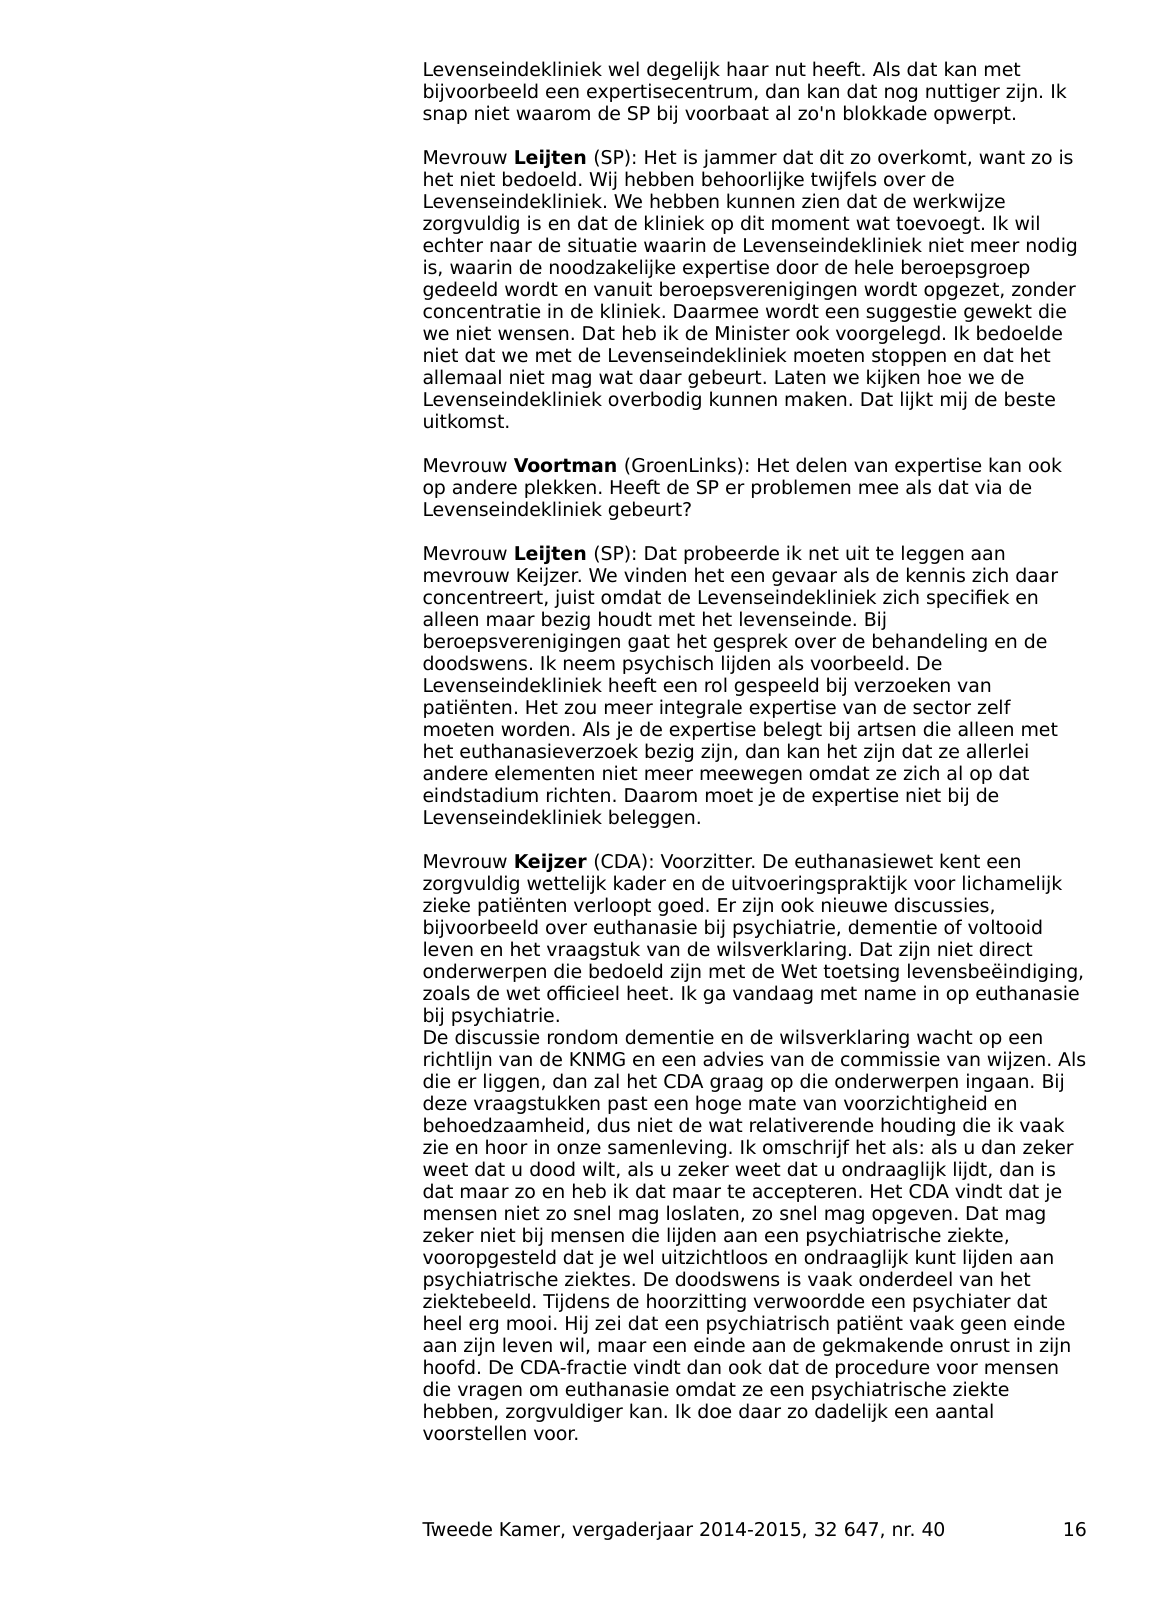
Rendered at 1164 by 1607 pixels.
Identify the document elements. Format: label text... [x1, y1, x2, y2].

text De discussie rondom dementie en de wilsverklaring wacht op een richtlijn van de KNMG en een advies van de commissie van wijzen. Als die er liggen, dan zal het CDA graag op die onderwerpen ingaan. Bij deze vraagstukken past een hoge mate van voorzichtigheid en behoedzaamheid, dus niet de wat relativerende houding die ik vaak zie en hoor in onze samenleving. Ik omschrijf het als: als u dan zeker weet dat u dood wilt, als u zeker weet dat u ondraaglijk lijdt, dan is dat maar zo en heb ik dat maar te accepteren. Het CDA vindt dat je mensen niet zo snel mag loslaten, zo snel mag opgeven. Dat mag zeker niet bij mensen die lijden aan een psychiatrische ziekte, vooropgesteld dat je wel uitzichtloos en ondraaglijk kunt lijden aan psychiatrische ziektes. De doodswens is vaak onderdeel van het ziektebeeld. Tijdens de hoorzitting verwoordde een psychiater dat heel erg mooi. Hij zei dat een psychiatrisch patiënt vaak geen einde aan zijn leven wil, maar een einde aan de gekmakende onrust in zijn hoofd. De CDA-fractie vindt dan ook dat de procedure voor mensen die vragen om euthanasie omdat ze een psychiatrische ziekte hebben, zorgvuldiger kan. Ik doe daar zo dadelijk een aantal voorstellen voor. [422, 1027, 1087, 1444]
text Levenseindekliniek wel degelijk haar nut heeft. Als dat kan met bijvoorbeeld een expertisecentrum, dan kan dat nog nuttiger zijn. Ik snap niet waarom de SP bij voorbaat al zo'n blokkade opwerpt. [422, 59, 1087, 125]
text Mevrouw Voortman (GroenLinks): Het delen van expertise kan ook op andere plekken. Heeft de SP er problemen mee als dat via de Levenseindekliniek gebeurt? [422, 455, 1087, 521]
text Mevrouw Keijzer (CDA): Voorzitter. De euthanasiewet kent een zorgvuldig wettelijk kader en de uitvoeringspraktijk voor lichamelijk zieke patiënten verloopt goed. Er zijn ook nieuwe discussies, bijvoorbeeld over euthanasie bij psychiatrie, dementie of voltooid leven en het vraagstuk van de wilsverklaring. Dat zijn niet direct onderwerpen die bedoeld zijn met de Wet toetsing levensbeëindiging, zoals de wet officieel heet. Ik ga vandaag met name in op euthanasie bij psychiatrie. [422, 851, 1087, 1027]
text Mevrouw Leijten (SP): Dat probeerde ik net uit te leggen aan mevrouw Keijzer. We vinden het een gevaar als de kennis zich daar concentreert, juist omdat de Levenseindekliniek zich specifiek en alleen maar bezig houdt met het levenseinde. Bij beroepsverenigingen gaat het gesprek over de behandeling en de doodswens. Ik neem psychisch lijden als voorbeeld. De Levenseindekliniek heeft een rol gespeeld bij verzoeken van patiënten. Het zou meer integrale expertise van de sector zelf moeten worden. Als je de expertise belegt bij artsen die alleen met het euthanasieverzoek bezig zijn, dan kan het zijn dat ze allerlei andere elementen niet meer meewegen omdat ze zich al op dat eindstadium richten. Daarom moet je de expertise niet bij de Levenseindekliniek beleggen. [422, 543, 1087, 829]
text Mevrouw Leijten (SP): Het is jammer dat dit zo overkomt, want zo is het niet bedoeld. Wij hebben behoorlijke twijfels over de Levenseindekliniek. We hebben kunnen zien dat de werkwijze zorgvuldig is en dat de kliniek op dit moment wat toevoegt. Ik wil echter naar de situatie waarin de Levenseindekliniek niet meer nodig is, waarin de noodzakelijke expertise door de hele beroepsgroep gedeeld wordt en vanuit beroepsverenigingen wordt opgezet, zonder concentratie in de kliniek. Daarmee wordt een suggestie gewekt die we niet wensen. Dat heb ik de Minister ook voorgelegd. Ik bedoelde niet dat we met de Levenseindekliniek moeten stoppen en dat het allemaal niet mag wat daar gebeurt. Laten we kijken hoe we de Levenseindekliniek overbodig kunnen maken. Dat lijkt mij de beste uitkomst. [422, 147, 1087, 433]
